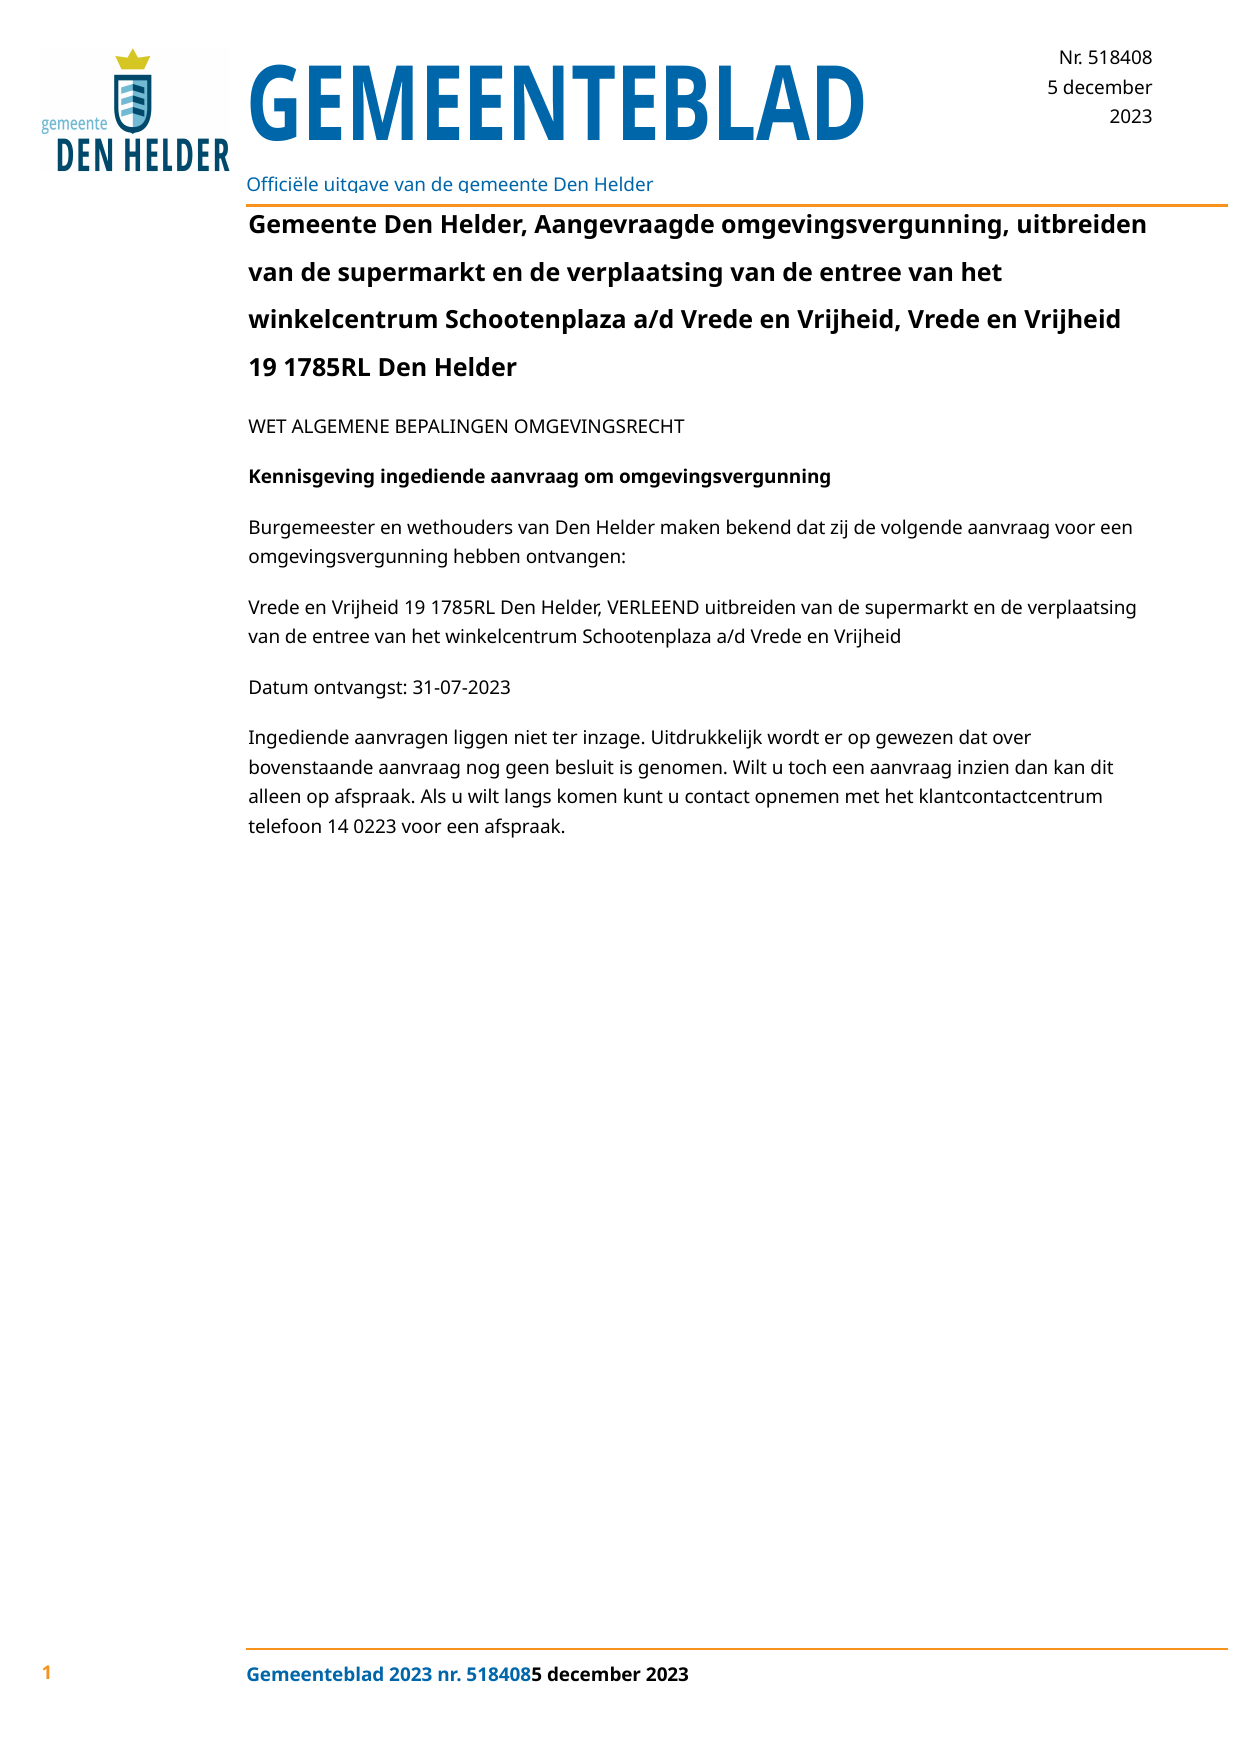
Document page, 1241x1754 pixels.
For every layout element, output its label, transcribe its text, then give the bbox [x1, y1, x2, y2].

text Ingediende aanvragen liggen niet ter inzage. Uitdrukkelijk wordt er op gewezen dat over bovenstaande aanvraag nog geen besluit is genomen. Wilt u toch een aanvraag inzien dan kan dit alleen op afspraak. Als u wilt langs komen kunt u contact opnemen met het klantcontactcentrum telefoon 14 0223 voor een afspraak. [248, 724, 1152, 839]
picture [130, 157, 135, 172]
text Vrede en Vrijheid 19 1785RL Den Helder, VERLEEND uitbreiden van de supermarkt en de verplaatsing van de entree van het winkelcentrum Schootenplaza a/d Vrede en Vrijheid [248, 594, 1152, 649]
picture [41, 47, 231, 172]
text Datum ontvangst: 31-07-2023 [248, 674, 1152, 700]
text Gemeente Den Helder, Aangevraagde omgevingsvergunning, uitbreiden van de supermarkt en de verplaatsing van de entree van het winkelcentrum Schootenplaza a/d Vrede en Vrijheid, Vrede en Vrijheid 19 1785RL Den Helder [248, 207, 1152, 384]
picture [220, 160, 224, 172]
picture [100, 154, 106, 172]
picture [63, 144, 68, 165]
text Kennisgeving ingediende aanvraag om omgevingsvergunning [248, 463, 1152, 489]
text WET ALGEMENE BEPALINGEN OMGEVINGSRECHT [248, 413, 1152, 439]
picture [182, 144, 187, 165]
text Burgemeester en wethouders van Den Helder maken bekend dat zij de volgende aanvraag voor een omgevingsvergunning hebben ontvangen: [248, 514, 1152, 569]
